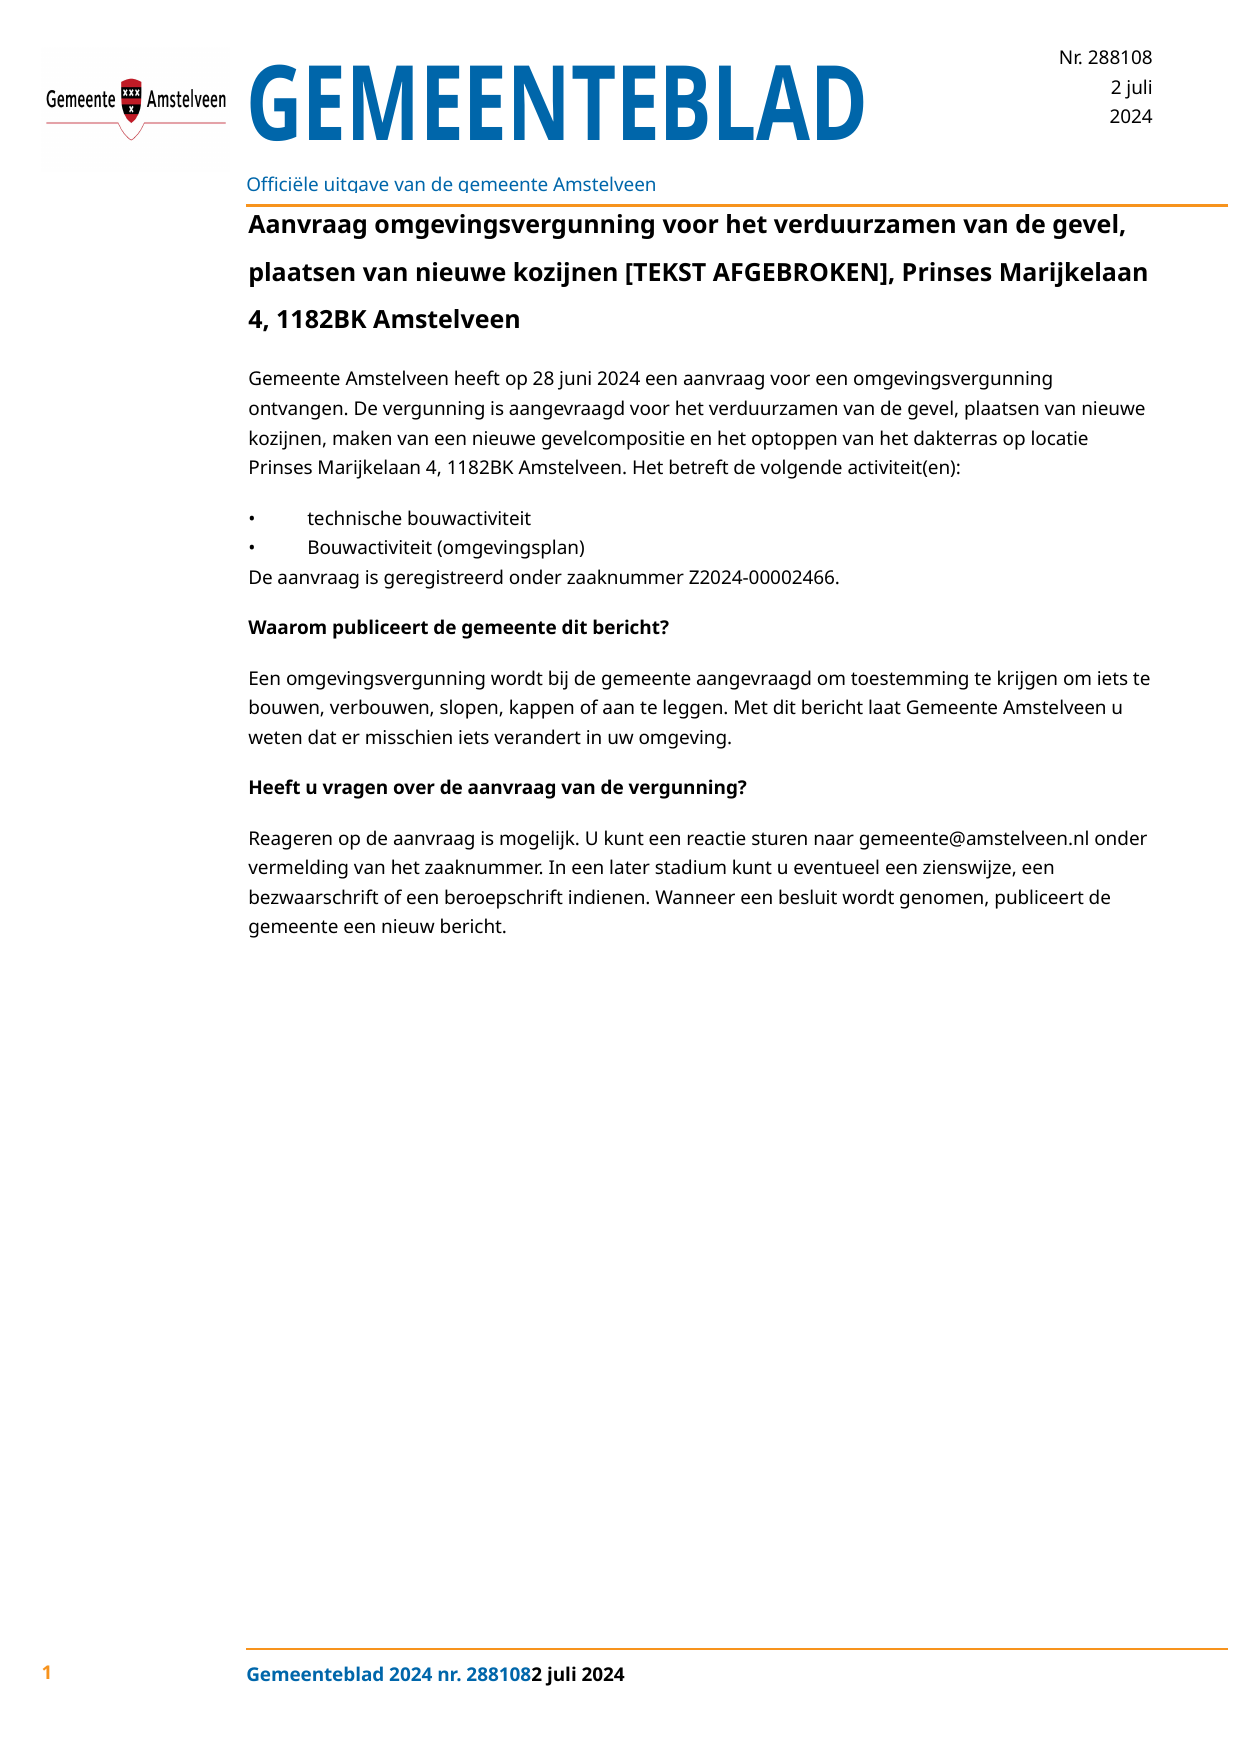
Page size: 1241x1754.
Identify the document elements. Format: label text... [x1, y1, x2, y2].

text Gemeente Amstelveen heeft op 28 juni 2024 een aanvraag voor een omgevingsvergunning ontvangen. De vergunning is aangevraagd voor het verduurzamen van de gevel, plaatsen van nieuwe kozijnen, maken van een nieuwe gevelcompositie en het optoppen van het dakterras op locatie Prinses Marijkelaan 4, 1182BK Amstelveen. Het betreft de volgende activiteit(en): [248, 366, 1152, 480]
text Reageren op de aanvraag is mogelijk. U kunt een reactie sturen naar gemeente@amstelveen.nl onder vermelding van het zaaknummer. In een later stadium kunt u eventueel een zienswijze, een bezwaarschrift of een beroepschrift indienen. Wanneer een besluit wordt genomen, publiceert de gemeente een nieuw bericht. [248, 825, 1152, 939]
picture [41, 47, 231, 172]
list Bouwactiviteit (omgevingsplan) [248, 534, 1152, 560]
list technische bouwactiviteit [248, 505, 1152, 530]
text De aanvraag is geregistreerd onder zaaknummer Z2024-00002466. [248, 564, 1152, 589]
text Waarom publiceert de gemeente dit bericht? [248, 614, 1152, 640]
text Een omgevingsvergunning wordt bij de gemeente aangevraagd om toestemming te krijgen om iets te bouwen, verbouwen, slopen, kappen of aan te leggen. Met dit bericht laat Gemeente Amstelveen u weten dat er misschien iets verandert in uw omgeving. [248, 665, 1152, 749]
text Aanvraag omgevingsvergunning voor het verduurzamen van de gevel, plaatsen van nieuwe kozijnen [TEKST AFGEBROKEN], Prinses Marijkelaan 4, 1182BK Amstelveen [248, 207, 1152, 336]
text Heeft u vragen over de aanvraag van de vergunning? [248, 774, 1152, 800]
